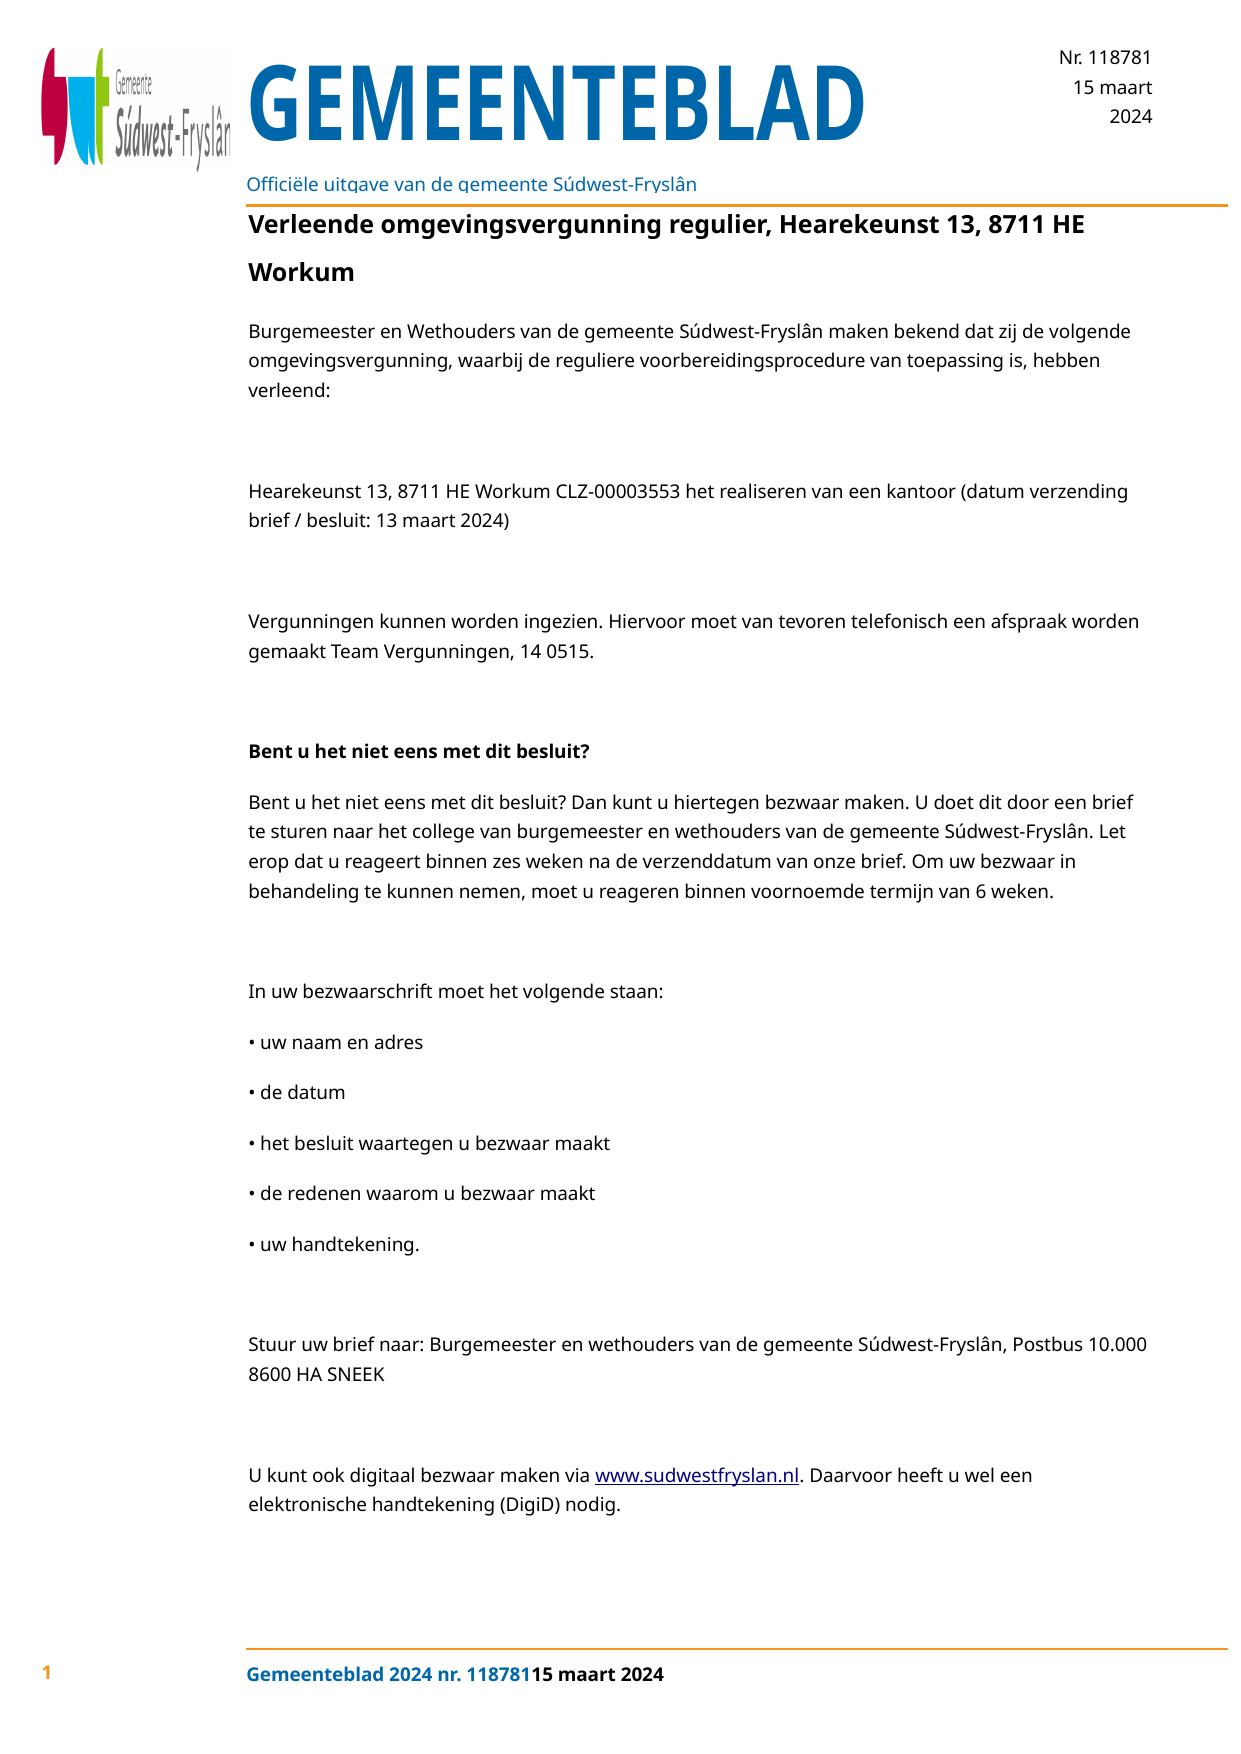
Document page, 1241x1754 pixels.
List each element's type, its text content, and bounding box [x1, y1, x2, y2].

text Bent u het niet eens met dit besluit? [248, 739, 1152, 764]
text Stuur uw brief naar: Burgemeester en wethouders van de gemeente Súdwest-Fryslân, Postbus 10.000 8600 HA SNEEK [248, 1332, 1152, 1387]
picture [41, 47, 231, 172]
text • de redenen waarom u bezwaar maakt [248, 1180, 1152, 1206]
text Burgemeester en Wethouders van de gemeente Súdwest-Fryslân maken bekend dat zij de volgende omgevingsvergunning, waarbij de reguliere voorbereidingsprocedure van toepassing is, hebben verleend: [248, 318, 1152, 403]
text Verleende omgevingsvergunning regulier, Hearekeunst 13, 8711 HE Workum [248, 207, 1152, 288]
text • uw naam en adres [248, 1029, 1152, 1055]
text • het besluit waartegen u bezwaar maakt [248, 1130, 1152, 1156]
text • de datum [248, 1079, 1152, 1105]
text • uw handtekening. [248, 1231, 1152, 1257]
text In uw bezwaarschrift moet het volgende staan: [248, 979, 1152, 1004]
text U kunt ook digitaal bezwaar maken via www.sudwestfryslan.nl. Daarvoor heeft u wel een elektronische handtekening (DigiD) nodig. [248, 1462, 1152, 1517]
text Bent u het niet eens met dit besluit? Dan kunt u hiertegen bezwaar maken. U doet dit door een brief te sturen naar het college van burgemeester en wethouders van de gemeente Súdwest-Fryslân. Let erop dat u reageert binnen zes weken na de verzenddatum van onze brief. Om uw bezwaar in behandeling te kunnen nemen, moet u reageren binnen voornoemde termijn van 6 weken. [248, 789, 1152, 904]
text Vergunningen kunnen worden ingezien. Hiervoor moet van tevoren telefonisch een afspraak worden gemaakt Team Vergunningen, 14 0515. [248, 608, 1152, 664]
text Hearekeunst 13, 8711 HE Workum CLZ-00003553 het realiseren van een kantoor (datum verzending brief / besluit: 13 maart 2024) [248, 478, 1152, 533]
